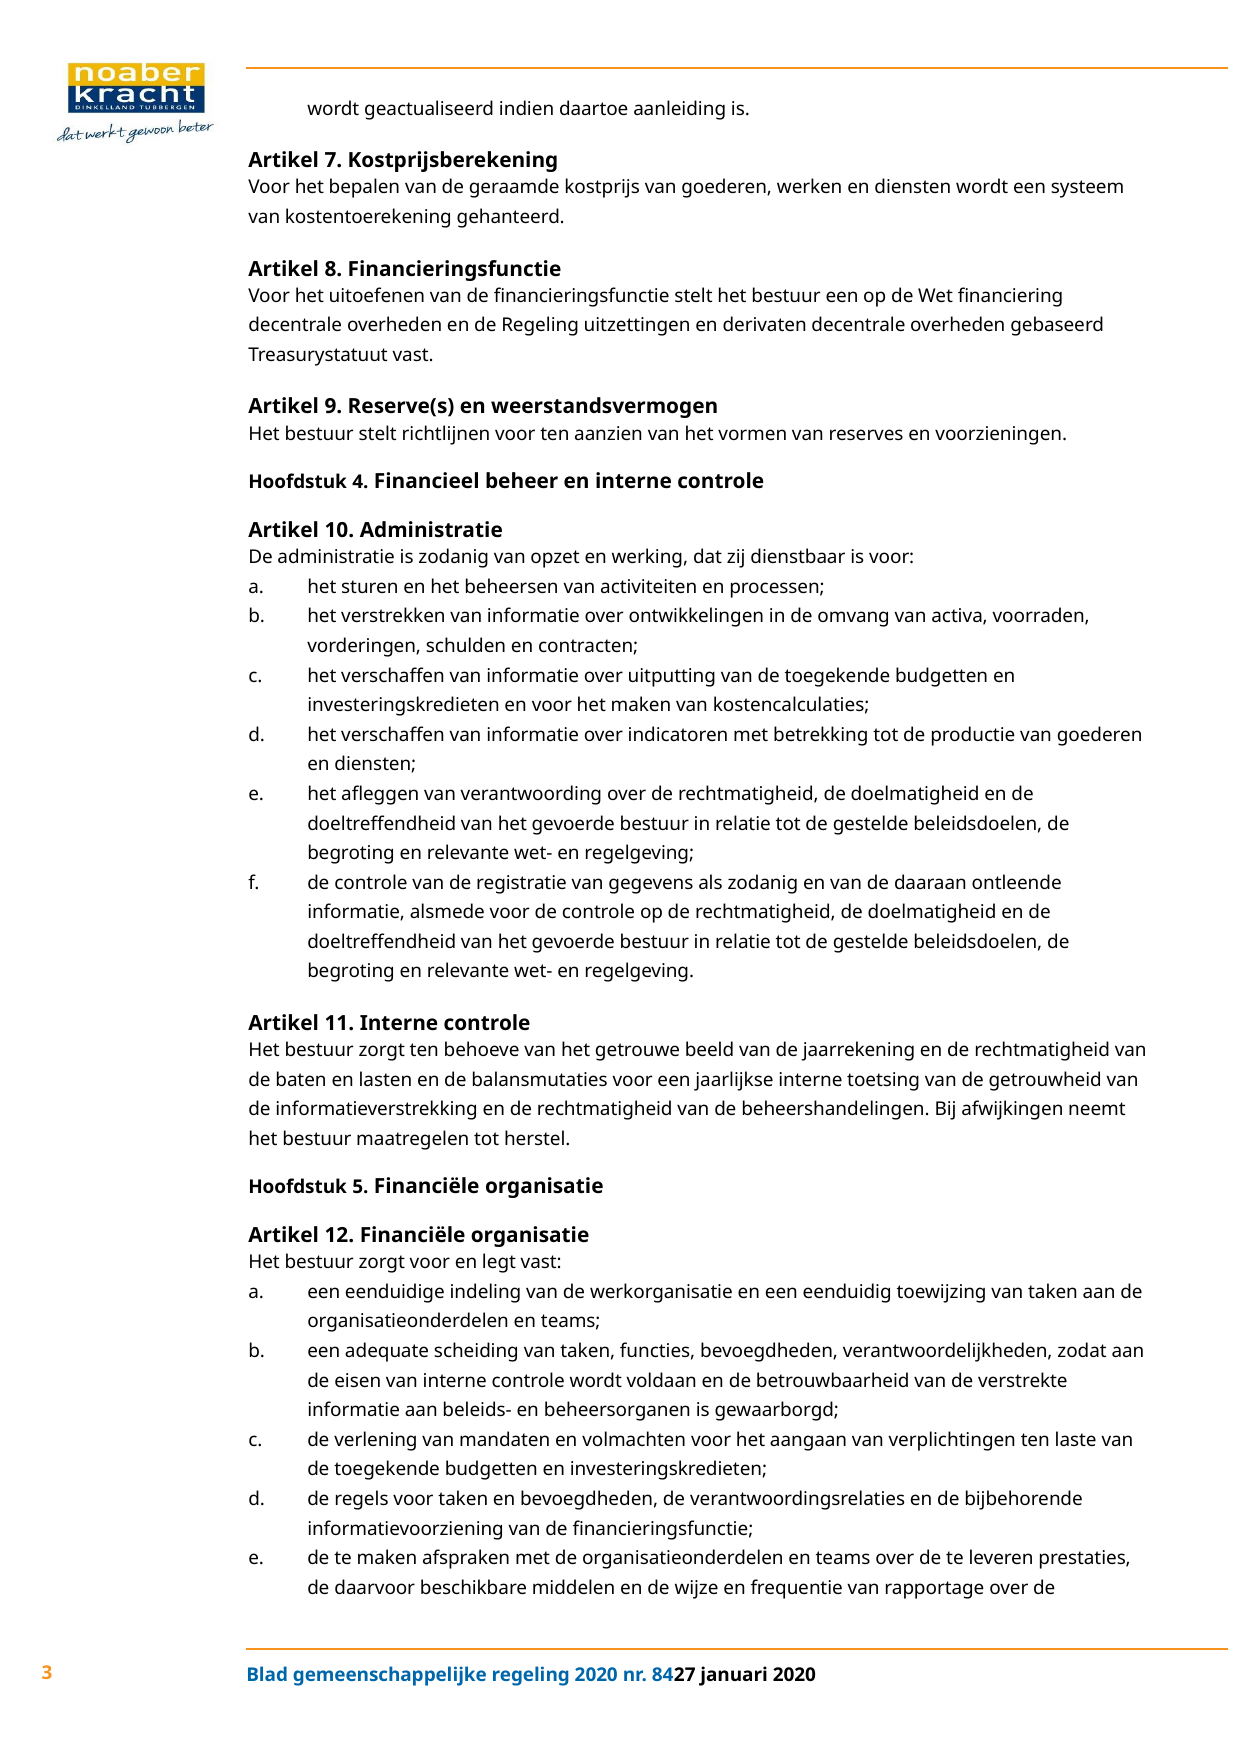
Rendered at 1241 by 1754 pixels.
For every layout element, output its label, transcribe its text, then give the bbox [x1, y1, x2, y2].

list een eenduidige indeling van de werkorganisatie en een eenduidig toewijzing van taken aan de organisatieonderdelen en teams; [248, 1278, 1152, 1333]
text De administratie is zodanig van opzet en werking, dat zij dienstbaar is voor: [248, 543, 1152, 569]
list het sturen en het beheersen van activiteiten en processen; [248, 573, 1152, 599]
text Voor het bepalen van de geraamde kostprijs van goederen, werken en diensten wordt een systeem van kostentoerekening gehanteerd. [248, 174, 1152, 229]
text Voor het uitoefenen van de financieringsfunctie stelt het bestuur een op de Wet financiering decentrale overheden en de Regeling uitzettingen en derivaten decentrale overheden gebaseerd Treasurystatuut vast. [248, 282, 1152, 367]
list wordt geactualiseerd indien daartoe aanleiding is. [248, 95, 1152, 121]
text Het bestuur zorgt voor en legt vast: [248, 1248, 1152, 1274]
list het verschaffen van informatie over indicatoren met betrekking tot de productie van goederen en diensten; [248, 721, 1152, 776]
text Artikel 11. Interne controle [248, 1008, 1152, 1036]
text Het bestuur zorgt ten behoeve van het getrouwe beeld van de jaarrekening en de rechtmatigheid van de baten en lasten en de balansmutaties voor een jaarlijkse interne toetsing van de getrouwheid van de informatieverstrekking en de rechtmatigheid van de beheershandelingen. Bij afwijkingen neemt het bestuur maatregelen tot herstel. [248, 1036, 1152, 1151]
list het afleggen van verantwoording over de rechtmatigheid, de doelmatigheid en de doeltreffendheid van het gevoerde bestuur in relatie tot de gestelde beleidsdoelen, de begroting en relevante wet- en regelgeving; [248, 780, 1152, 865]
picture [41, 47, 231, 172]
list de controle van de registratie van gegevens als zodanig en van de daaraan ontleende informatie, alsmede voor de controle op de rechtmatigheid, de doelmatigheid en de doeltreffendheid van het gevoerde bestuur in relatie tot de gestelde beleidsdoelen, de begroting en relevante wet- en regelgeving. [248, 869, 1152, 983]
text Artikel 8. Financieringsfunctie [248, 254, 1152, 282]
list het verschaffen van informatie over uitputting van de toegekende budgetten en investeringskredieten en voor het maken van kostencalculaties; [248, 662, 1152, 717]
text Artikel 9. Reserve(s) en weerstandsvermogen [248, 392, 1152, 420]
text Het bestuur stelt richtlijnen voor ten aanzien van het vormen van reserves en voorzieningen. [248, 420, 1152, 446]
text Hoofdstuk 5. Financiële organisatie [248, 1171, 1152, 1199]
list de regels voor taken en bevoegdheden, de verantwoordingsrelaties en de bijbehorende informatievoorziening van de financieringsfunctie; [248, 1485, 1152, 1541]
list het verstrekken van informatie over ontwikkelingen in de omvang van activa, voorraden, vorderingen, schulden en contracten; [248, 603, 1152, 658]
text Artikel 12. Financiële organisatie [248, 1220, 1152, 1248]
text Artikel 7. Kostprijsberekening [248, 145, 1152, 174]
text Artikel 10. Administratie [248, 515, 1152, 543]
list de te maken afspraken met de organisatieonderdelen en teams over de te leveren prestaties, de daarvoor beschikbare middelen en de wijze en frequentie van rapportage over de [248, 1544, 1152, 1600]
list de verlening van mandaten en volmachten voor het aangaan van verplichtingen ten laste van de toegekende budgetten en investeringskredieten; [248, 1426, 1152, 1481]
text Hoofdstuk 4. Financieel beheer en interne controle [248, 466, 1152, 494]
list een adequate scheiding van taken, functies, bevoegdheden, verantwoordelijkheden, zodat aan de eisen van interne controle wordt voldaan en de betrouwbaarheid van de verstrekte informatie aan beleids- en beheersorganen is gewaarborgd; [248, 1337, 1152, 1422]
